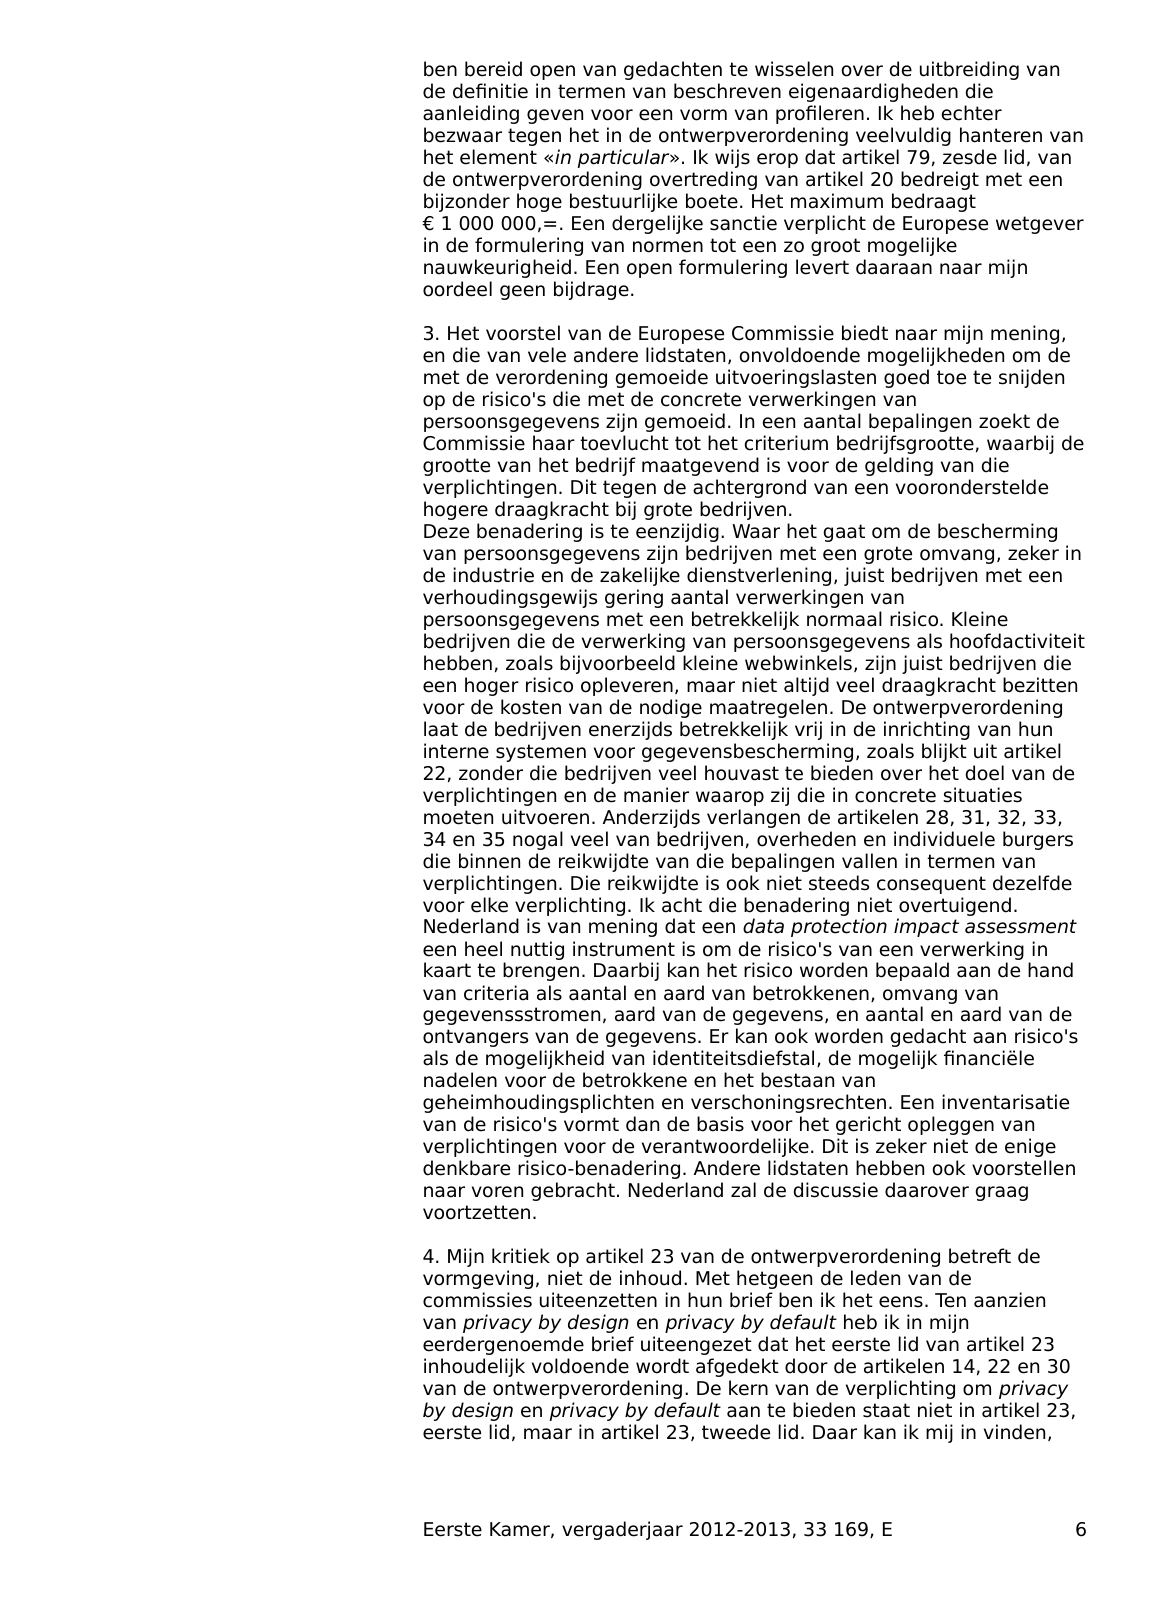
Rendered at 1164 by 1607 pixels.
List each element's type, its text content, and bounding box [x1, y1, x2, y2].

text Nederland is van mening dat een data protection impact assessment een heel nuttig instrument is om de risico's van een verwerking in kaart te brengen. Daarbij kan het risico worden bepaald aan de hand van criteria als aantal en aard van betrokkenen, omvang van gegevenssstromen, aard van de gegevens, en aantal en aard van de ontvangers van de gegevens. Er kan ook worden gedacht aan risico's als de mogelijkheid van identiteitsdiefstal, de mogelijk financiële nadelen voor de betrokkene en het bestaan van geheimhoudingsplichten en verschoningsrechten. Een inventarisatie van de risico's vormt dan de basis voor het gericht opleggen van verplichtingen voor de verantwoordelijke. Dit is zeker niet de enige denkbare risico-benadering. Andere lidstaten hebben ook voorstellen naar voren gebracht. Nederland zal de discussie daarover graag voortzetten. [422, 916, 1087, 1224]
text Deze benadering is te eenzijdig. Waar het gaat om de bescherming van persoonsgegevens zijn bedrijven met een grote omvang, zeker in de industrie en de zakelijke dienstverlening, juist bedrijven met een verhoudingsgewijs gering aantal verwerkingen van persoonsgegevens met een betrekkelijk normaal risico. Kleine bedrijven die de verwerking van persoonsgegevens als hoofdactiviteit hebben, zoals bijvoorbeeld kleine webwinkels, zijn juist bedrijven die een hoger risico opleveren, maar niet altijd veel draagkracht bezitten voor de kosten van de nodige maatregelen. De ontwerpverordening laat de bedrijven enerzijds betrekkelijk vrij in de inrichting van hun interne systemen voor gegevensbescherming, zoals blijkt uit artikel 22, zonder die bedrijven veel houvast te bieden over het doel van de verplichtingen en de manier waarop zij die in concrete situaties moeten uitvoeren. Anderzijds verlangen de artikelen 28, 31, 32, 33, 34 en 35 nogal veel van bedrijven, overheden en individuele burgers die binnen de reikwijdte van die bepalingen vallen in termen van verplichtingen. Die reikwijdte is ook niet steeds consequent dezelfde voor elke verplichting. Ik acht die benadering niet overtuigend. [422, 521, 1087, 916]
text € 1 000 000,=. Een dergelijke sanctie verplicht de Europese wetgever in de formulering van normen tot een zo groot mogelijke nauwkeurigheid. Een open formulering levert daaraan naar mijn oordeel geen bijdrage. [422, 213, 1087, 301]
text 4. Mijn kritiek op artikel 23 van de ontwerpverordening betreft de vormgeving, niet de inhoud. Met hetgeen de leden van de commissies uiteenzetten in hun brief ben ik het eens. Ten aanzien van privacy by design en privacy by default heb ik in mijn eerdergenoemde brief uiteengezet dat het eerste lid van artikel 23 inhoudelijk voldoende wordt afgedekt door de artikelen 14, 22 en 30 van de ontwerpverordening. De kern van de verplichting om privacy by design en privacy by default aan te bieden staat niet in artikel 23, eerste lid, maar in artikel 23, tweede lid. Daar kan ik mij in vinden, [422, 1246, 1087, 1444]
text ben bereid open van gedachten te wisselen over de uitbreiding van de definitie in termen van beschreven eigenaardigheden die aanleiding geven voor een vorm van profileren. Ik heb echter bezwaar tegen het in de ontwerpverordening veelvuldig hanteren van het element «in particular». Ik wijs erop dat artikel 79, zesde lid, van de ontwerpverordening overtreding van artikel 20 bedreigt met een bijzonder hoge bestuurlijke boete. Het maximum bedraagt [422, 59, 1087, 213]
text 3. Het voorstel van de Europese Commissie biedt naar mijn mening, en die van vele andere lidstaten, onvoldoende mogelijkheden om de met de verordening gemoeide uitvoeringslasten goed toe te snijden op de risico's die met de concrete verwerkingen van persoonsgegevens zijn gemoeid. In een aantal bepalingen zoekt de Commissie haar toevlucht tot het criterium bedrijfsgrootte, waarbij de grootte van het bedrijf maatgevend is voor de gelding van die verplichtingen. Dit tegen de achtergrond van een vooronderstelde hogere draagkracht bij grote bedrijven. [422, 323, 1087, 521]
